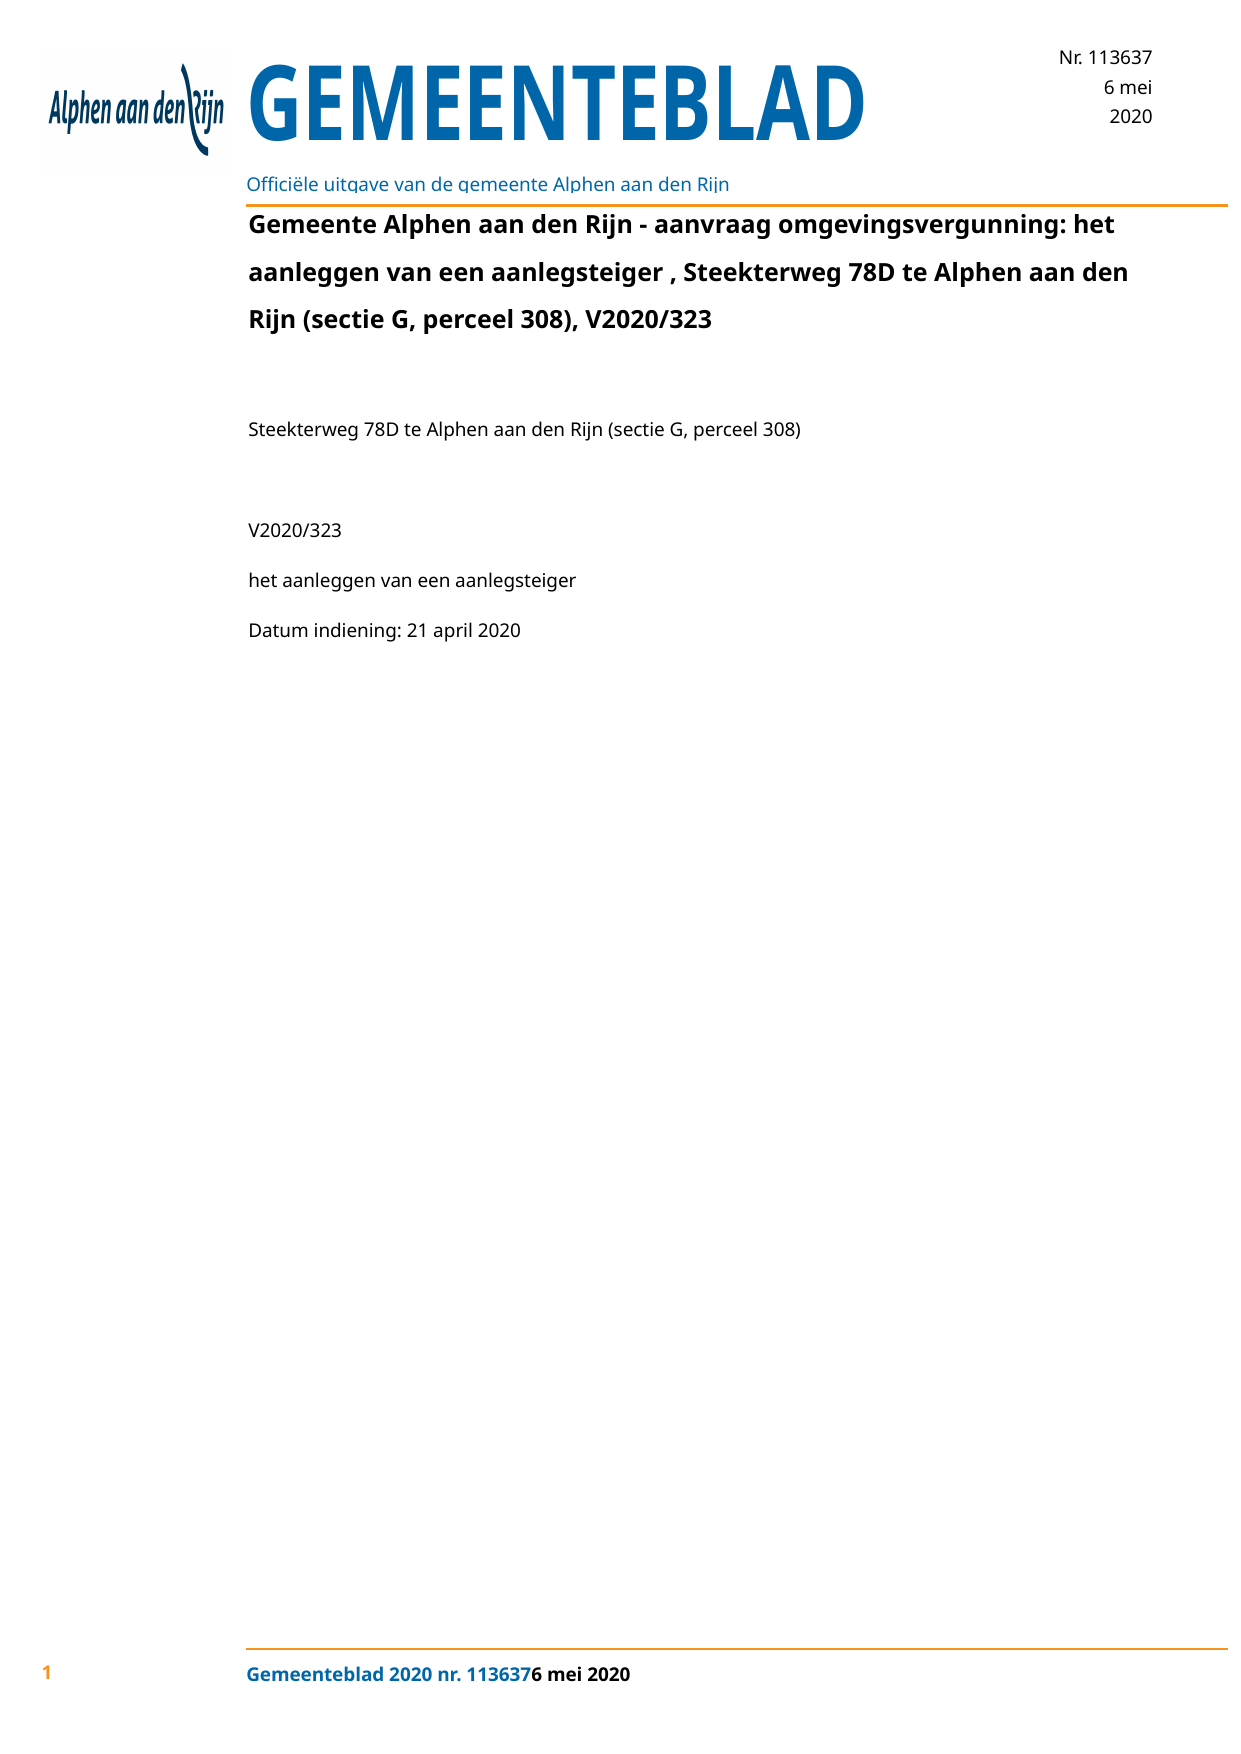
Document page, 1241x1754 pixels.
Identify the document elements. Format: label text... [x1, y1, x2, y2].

text Gemeente Alphen aan den Rijn - aanvraag omgevingsvergunning: het aanleggen van een aanlegsteiger , Steekterweg 78D te Alphen aan den Rijn (sectie G, perceel 308), V2020/323 [248, 207, 1152, 336]
text Datum indiening: 21 april 2020 [248, 618, 1152, 643]
text V2020/323 [248, 517, 1152, 542]
text Steekterweg 78D te Alphen aan den Rijn (sectie G, perceel 308) [248, 416, 1152, 442]
picture [41, 47, 231, 172]
text het aanleggen van een aanlegsteiger [248, 567, 1152, 593]
